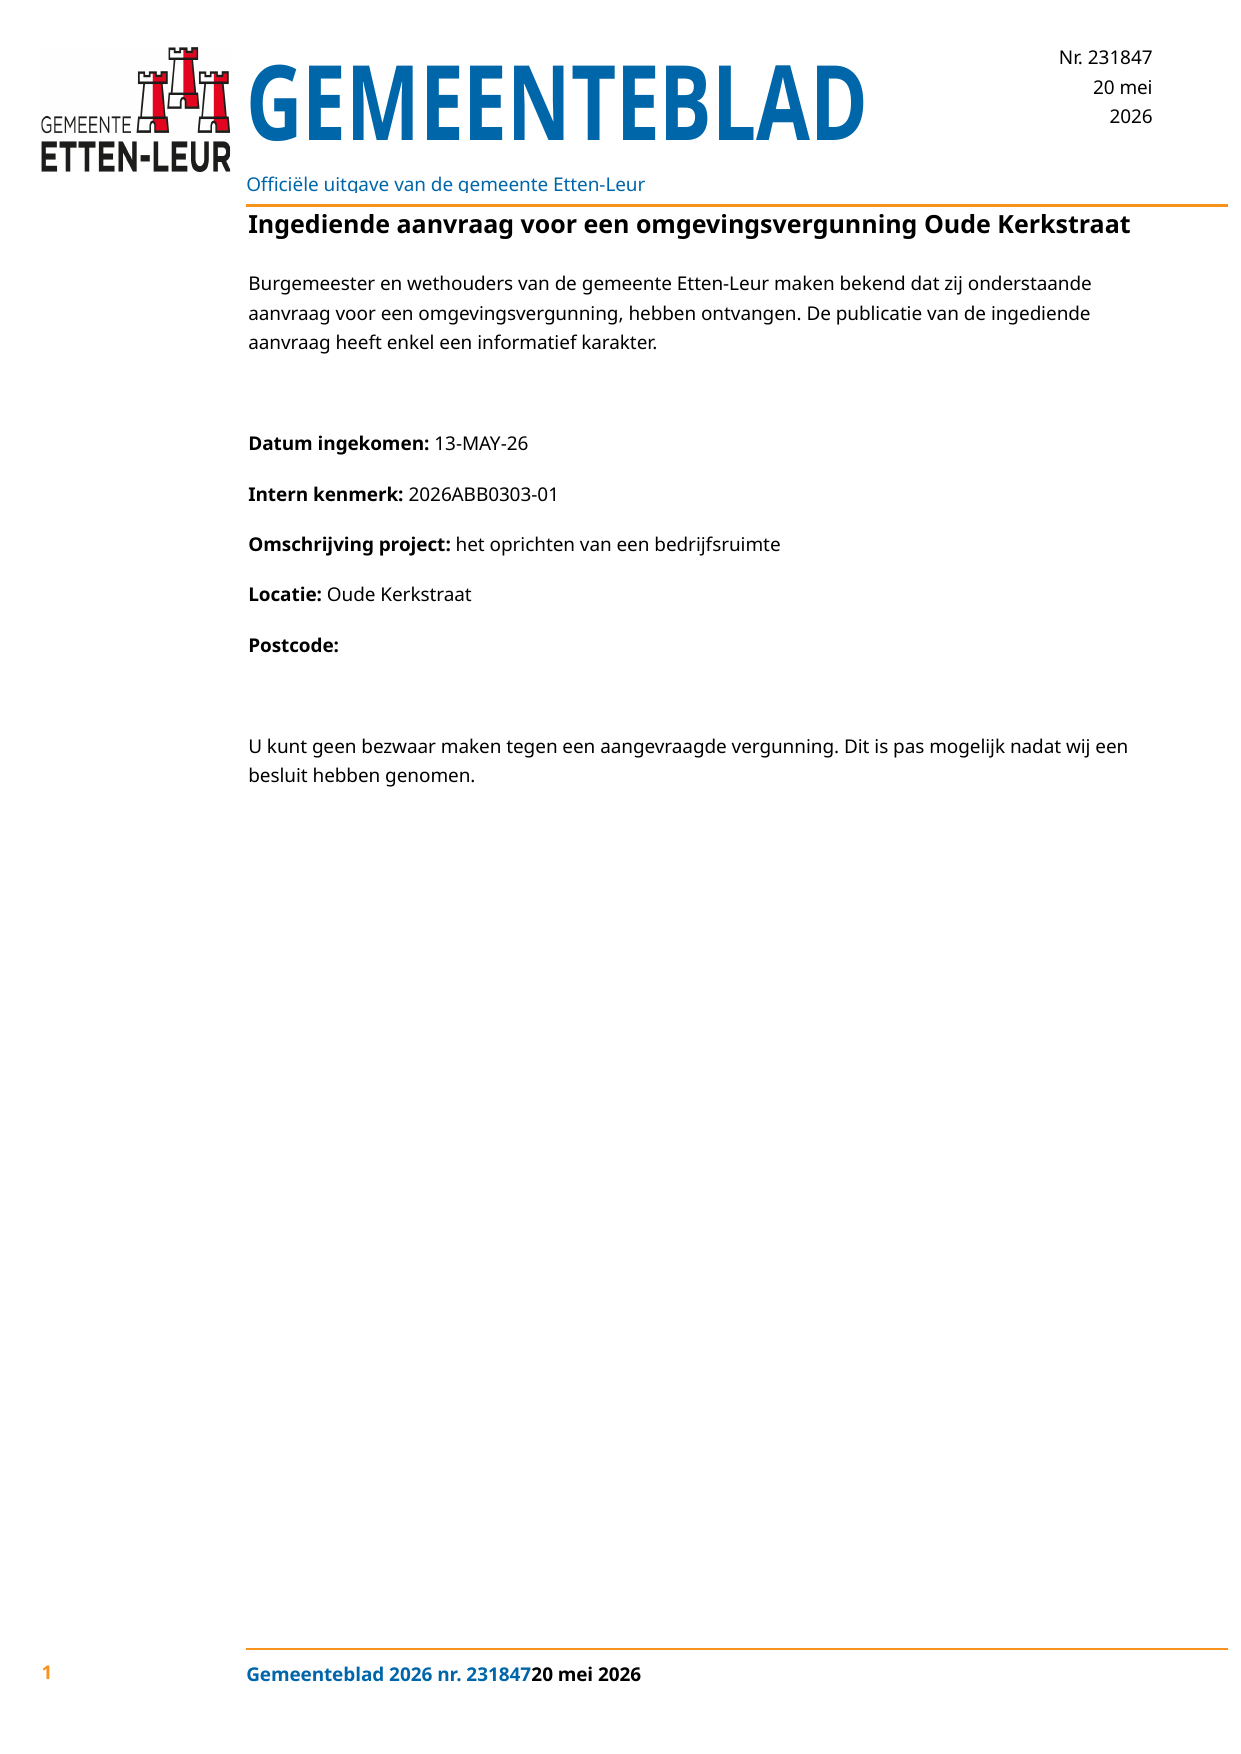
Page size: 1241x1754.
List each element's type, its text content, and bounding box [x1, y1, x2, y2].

text Locatie: Oude Kerkstraat [248, 582, 1152, 607]
picture [41, 47, 231, 172]
text Datum ingekomen: 13-MAY-26 [248, 430, 1152, 456]
text Burgemeester en wethouders van de gemeente Etten-Leur maken bekend dat zij onderstaande aanvraag voor een omgevingsvergunning, hebben ontvangen. De publicatie van de ingediende aanvraag heeft enkel een informatief karakter. [248, 270, 1152, 355]
text Ingediende aanvraag voor een omgevingsvergunning Oude Kerkstraat [248, 207, 1152, 241]
text Omschrijving project: het oprichten van een bedrijfsruimte [248, 531, 1152, 557]
text U kunt geen bezwaar maken tegen een aangevraagde vergunning. Dit is pas mogelijk nadat wij een besluit hebben genomen. [248, 733, 1152, 788]
text Postcode: [248, 632, 1152, 658]
text Intern kenmerk: 2026ABB0303-01 [248, 481, 1152, 506]
